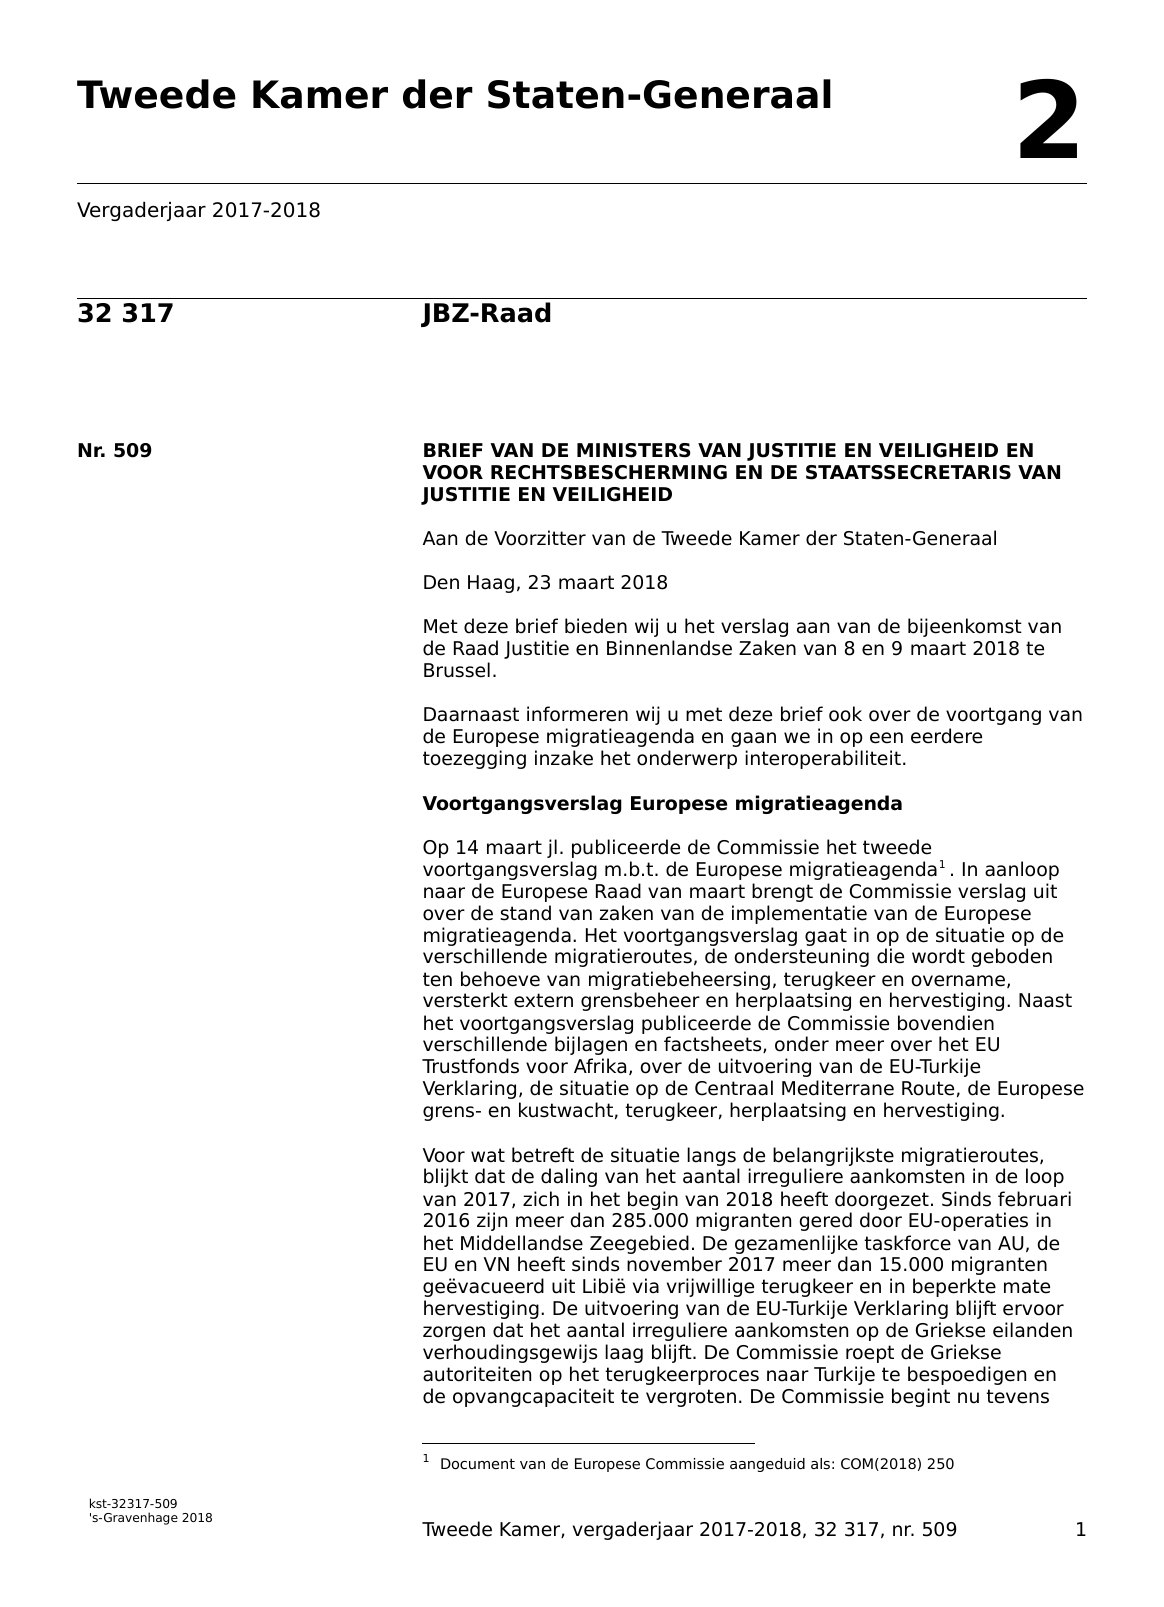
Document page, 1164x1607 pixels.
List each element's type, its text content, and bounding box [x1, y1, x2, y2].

text Met deze brief bieden wij u het verslag aan van de bijeenkomst van de Raad Justitie en Binnenlandse Zaken van 8 en 9 maart 2018 te Brussel. [422, 616, 1087, 682]
text Daarnaast informeren wij u met deze brief ook over de voortgang van de Europese migratieagenda en gaan we in op een eerdere toezegging inzake het onderwerp interoperabiliteit. [422, 704, 1087, 770]
table_header Tweede Kamer der Staten-Generaal [77, 59, 886, 183]
subtitle Voortgangsverslag Europese migratieagenda [422, 792, 1087, 814]
text Document van de Europese Commissie aangeduid als: COM(2018) 250 [422, 1452, 1087, 1474]
text Op 14 maart jl. publiceerde de Commissie het tweede voortgangsverslag m.b.t. de Europese migratieagenda. In aanloop naar de Europese Raad van maart brengt de Commissie verslag uit over de stand van zaken van de implementatie van de Europese migratieagenda. Het voortgangsverslag gaat in op de situatie op de verschillende migratieroutes, de ondersteuning die wordt geboden ten behoeve van migratiebeheersing, terugkeer en overname, versterkt extern grensbeheer en herplaatsing en hervestiging. Naast het voortgangsverslag publiceerde de Commissie bovendien verschillende bijlagen en factsheets, onder meer over het EU Trustfonds voor Afrika, over de uitvoering van de EU-Turkije Verklaring, de situatie op de Centraal Mediterrane Route, de Europese grens- en kustwacht, terugkeer, herplaatsing en hervestiging. [422, 837, 1087, 1122]
text Aan de Voorzitter van de Tweede Kamer der Staten-Generaal [422, 528, 1087, 550]
subtitle Nr. 509 BRIEF VAN DE MINISTERS VAN JUSTITIE EN VEILIGHEID EN VOOR RECHTSBESCHERMING EN DE STAATSSECRETARIS VAN JUSTITIE EN VEILIGHEID [77, 440, 1087, 506]
text 's-Gravenhage 2018 [88, 1511, 323, 1525]
table_header 2 [886, 59, 1087, 183]
table_cell Vergaderjaar 2017-2018 [77, 184, 1087, 298]
text kst-32317-509 [88, 1497, 323, 1511]
text Voor wat betreft de situatie langs de belangrijkste migratieroutes, blijkt dat de daling van het aantal irreguliere aankomsten in de loop van 2017, zich in het begin van 2018 heeft doorgezet. Sinds februari 2016 zijn meer dan 285.000 migranten gered door EU-operaties in het Middellandse Zeegebied. De gezamenlijke taskforce van AU, de EU en VN heeft sinds november 2017 meer dan 15.000 migranten geëvacueerd uit Libië via vrijwillige terugkeer en in beperkte mate hervestiging. De uitvoering van de EU-Turkije Verklaring blijft ervoor zorgen dat het aantal irreguliere aankomsten op de Griekse eilanden verhoudingsgewijs laag blijft. De Commissie roept de Griekse autoriteiten op het terugkeerproces naar Turkije te bespoedigen en de opvangcapaciteit te vergroten. De Commissie begint nu tevens [422, 1144, 1087, 1408]
text Den Haag, 23 maart 2018 [422, 572, 1087, 594]
subtitle 32 317 JBZ-Raad [77, 299, 1087, 329]
